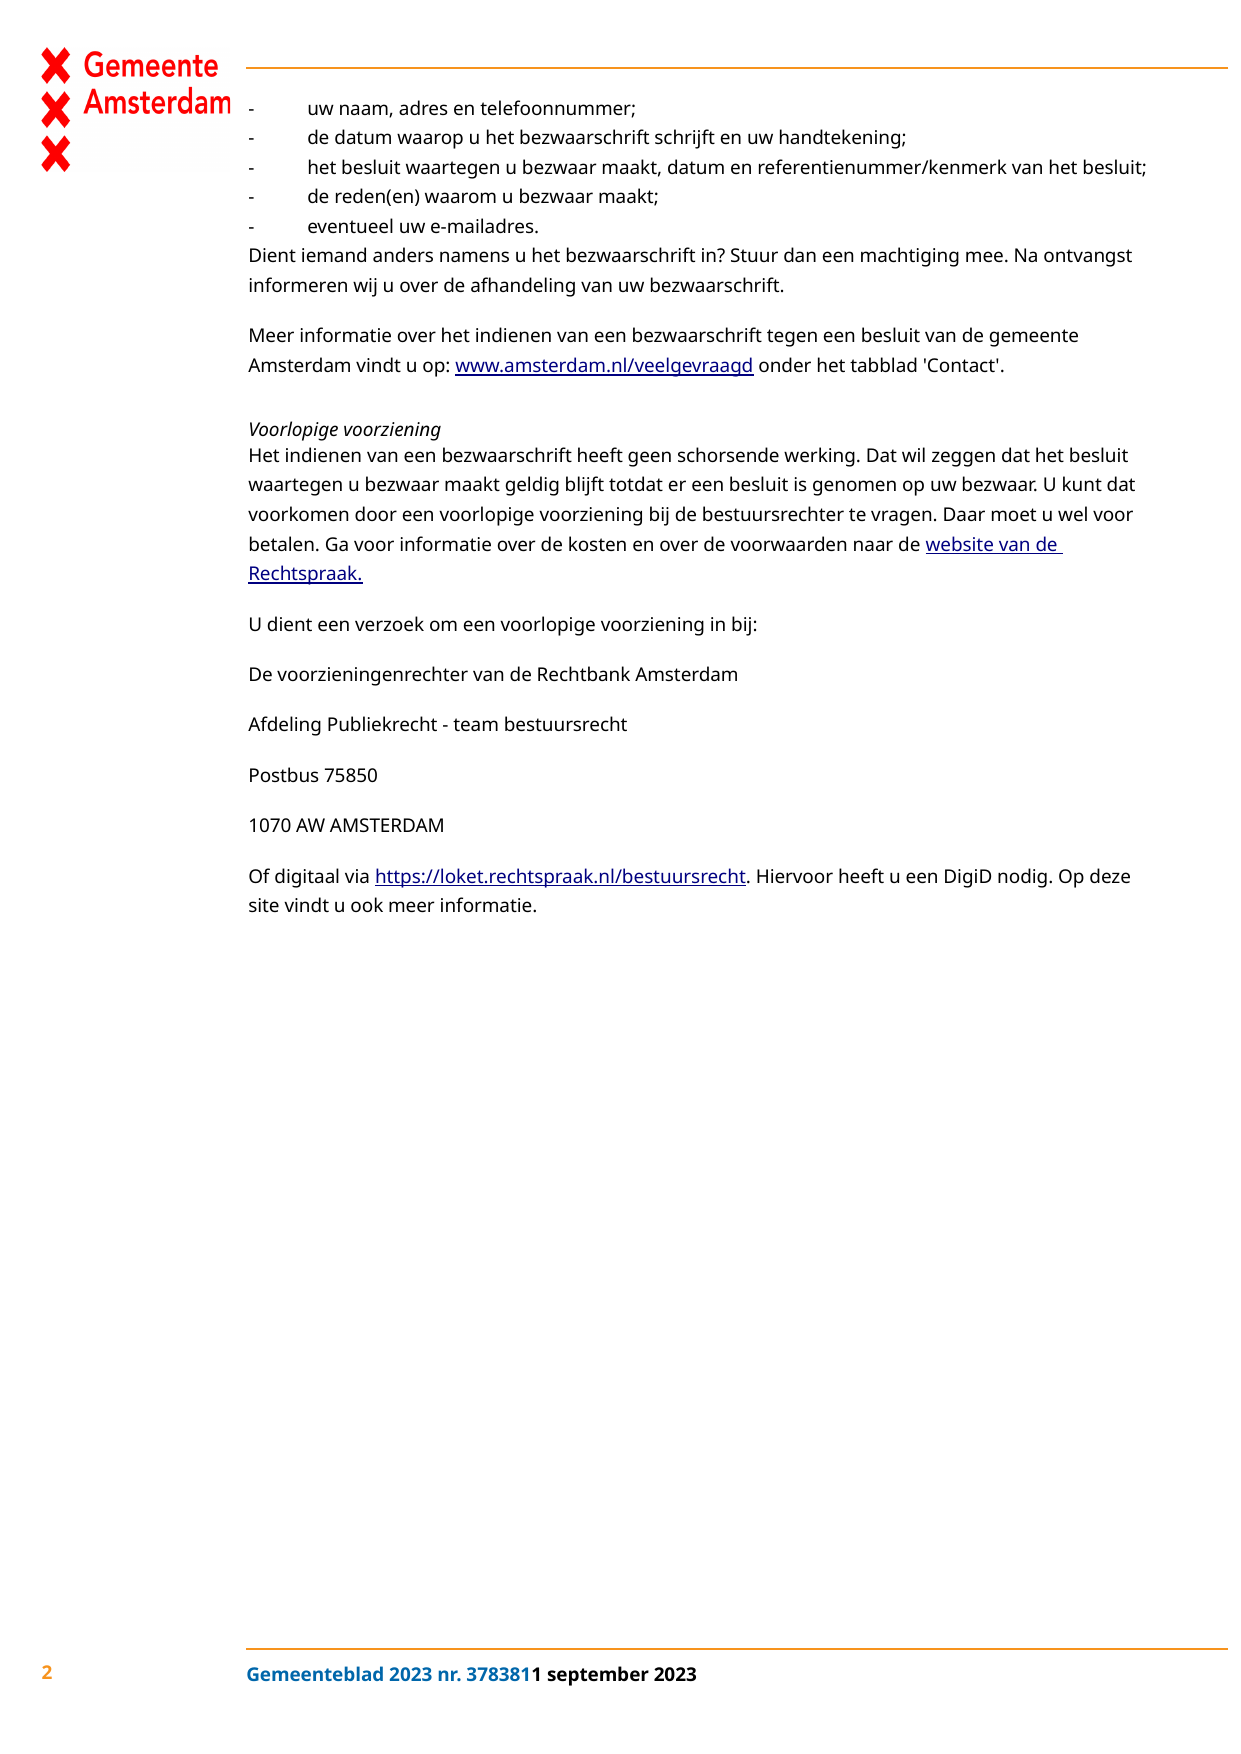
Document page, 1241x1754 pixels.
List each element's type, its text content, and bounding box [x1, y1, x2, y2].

text Het indienen van een bezwaarschrift heeft geen schorsende werking. Dat wil zeggen dat het besluit waartegen u bezwaar maakt geldig blijft totdat er een besluit is genomen op uw bezwaar. U kunt dat voorkomen door een voorlopige voorziening bij de bestuursrechter te vragen. Daar moet u wel voor betalen. Ga voor informatie over de kosten en over de voorwaarden naar de website van de Rechtspraak. [248, 442, 1152, 586]
list eventueel uw e-mailadres. [248, 213, 1152, 239]
text Voorlopige voorziening [248, 416, 1152, 442]
text Meer informatie over het indienen van een bezwaarschrift tegen een besluit van de gemeente Amsterdam vindt u op: www.amsterdam.nl/veelgevraagd onder het tabblad 'Contact'. [248, 323, 1152, 378]
text Postbus 75850 [248, 762, 1152, 788]
list het besluit waartegen u bezwaar maakt, datum en referentienummer/kenmerk van het besluit; [248, 154, 1152, 180]
text De voorzieningenrechter van de Rechtbank Amsterdam [248, 661, 1152, 687]
picture [41, 47, 231, 172]
text Dient iemand anders namens u het bezwaarschrift in? Stuur dan een machtiging mee. Na ontvangst informeren wij u over de afhandeling van uw bezwaarschrift. [248, 243, 1152, 298]
list de datum waarop u het bezwaarschrift schrijft en uw handtekening; [248, 124, 1152, 150]
list uw naam, adres en telefoonnummer; [248, 95, 1152, 121]
text U dient een verzoek om een voorlopige voorziening in bij: [248, 611, 1152, 636]
text Of digitaal via https://loket.rechtspraak.nl/bestuursrecht. Hiervoor heeft u een DigiD nodig. Op deze site vindt u ook meer informatie. [248, 863, 1152, 918]
text 1070 AW AMSTERDAM [248, 812, 1152, 838]
text Afdeling Publiekrecht - team bestuursrecht [248, 712, 1152, 737]
list de reden(en) waarom u bezwaar maakt; [248, 183, 1152, 209]
